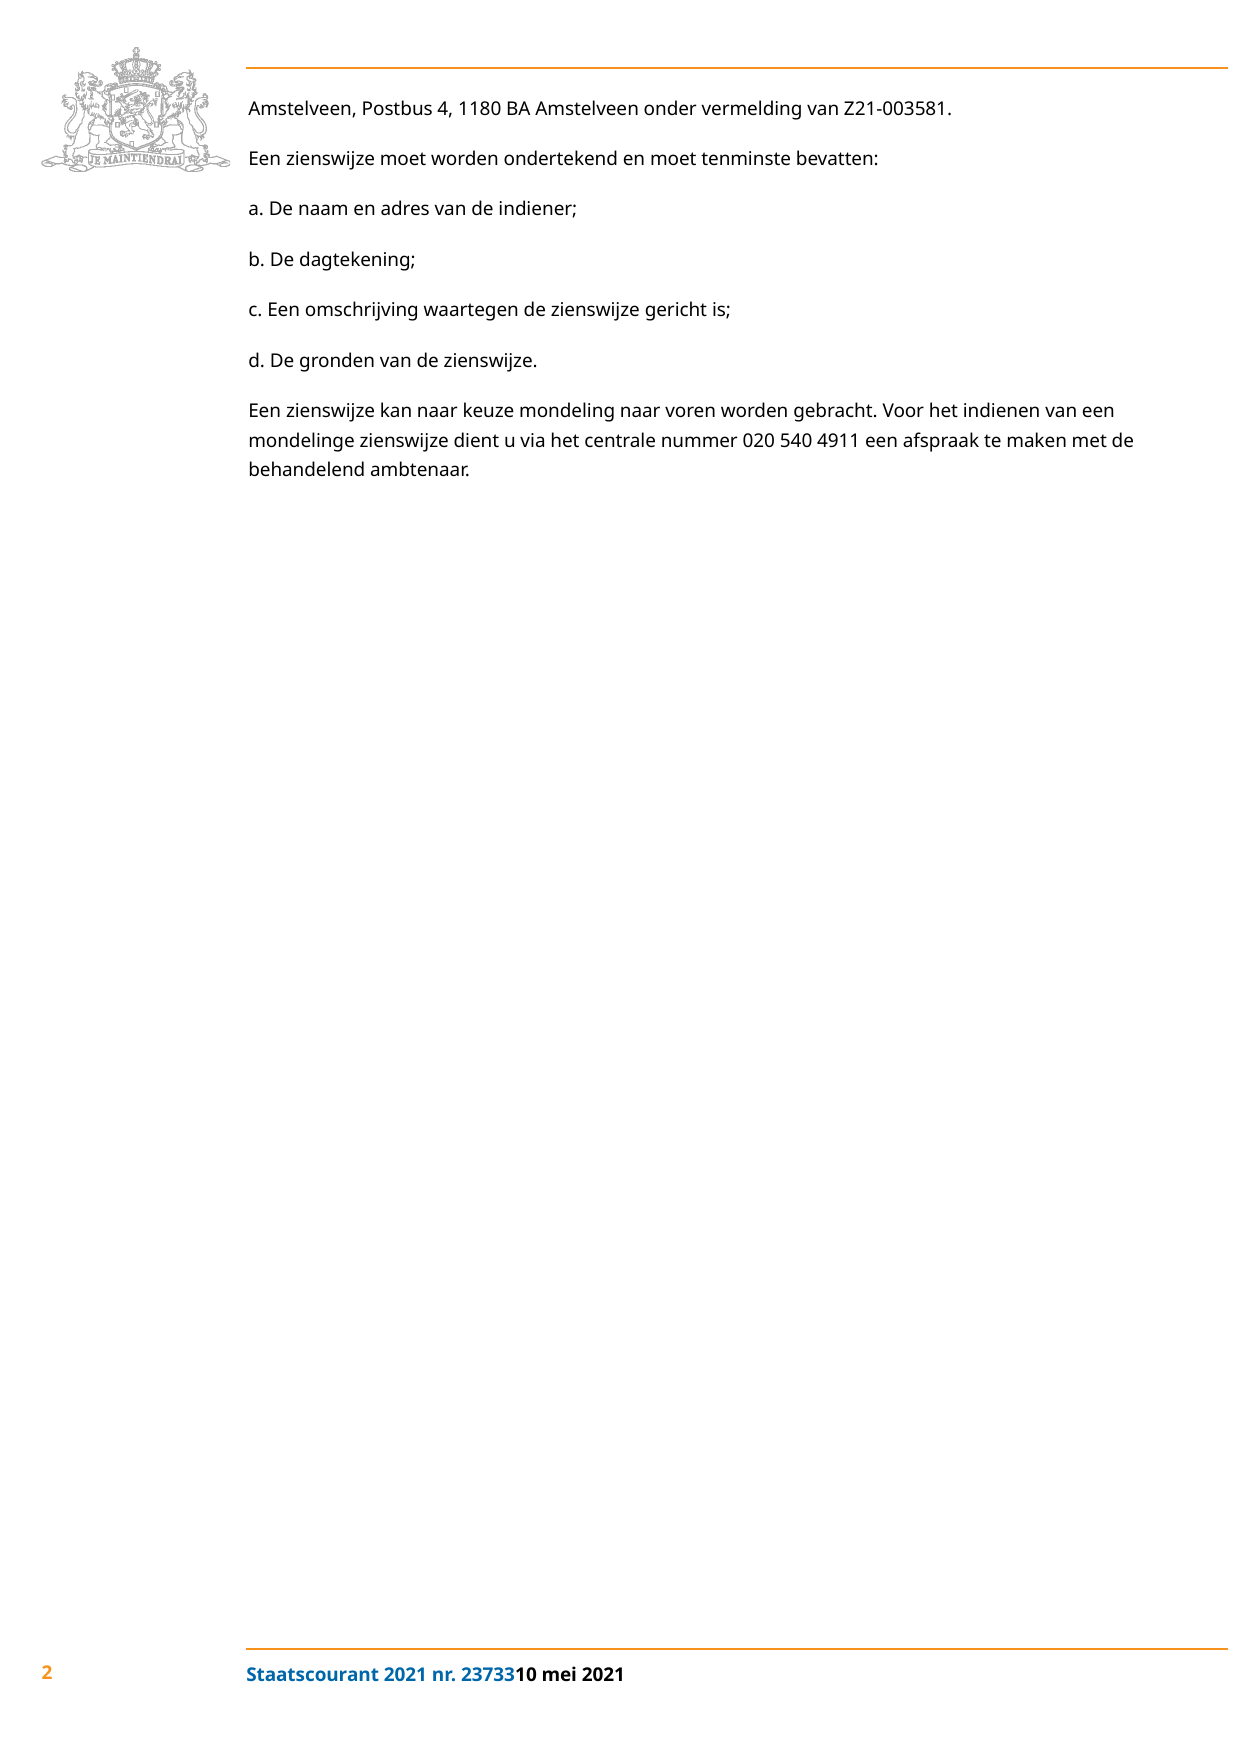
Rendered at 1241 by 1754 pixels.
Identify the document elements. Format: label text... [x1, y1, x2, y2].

picture [41, 47, 231, 172]
text Een zienswijze kan naar keuze mondeling naar voren worden gebracht. Voor het indienen van een mondelinge zienswijze dient u via het centrale nummer 020 540 4911 een afspraak te maken met de behandelend ambtenaar. [248, 397, 1152, 482]
text c. Een omschrijving waartegen de zienswijze gericht is; [248, 296, 1152, 322]
text Een zienswijze moet worden ondertekend en moet tenminste bevatten: [248, 145, 1152, 171]
text a. De naam en adres van de indiener; [248, 196, 1152, 221]
text d. De gronden van de zienswijze. [248, 347, 1152, 373]
text b. De dagtekening; [248, 246, 1152, 272]
text Amstelveen, Postbus 4, 1180 BA Amstelveen onder vermelding van Z21-003581. [248, 95, 1152, 121]
